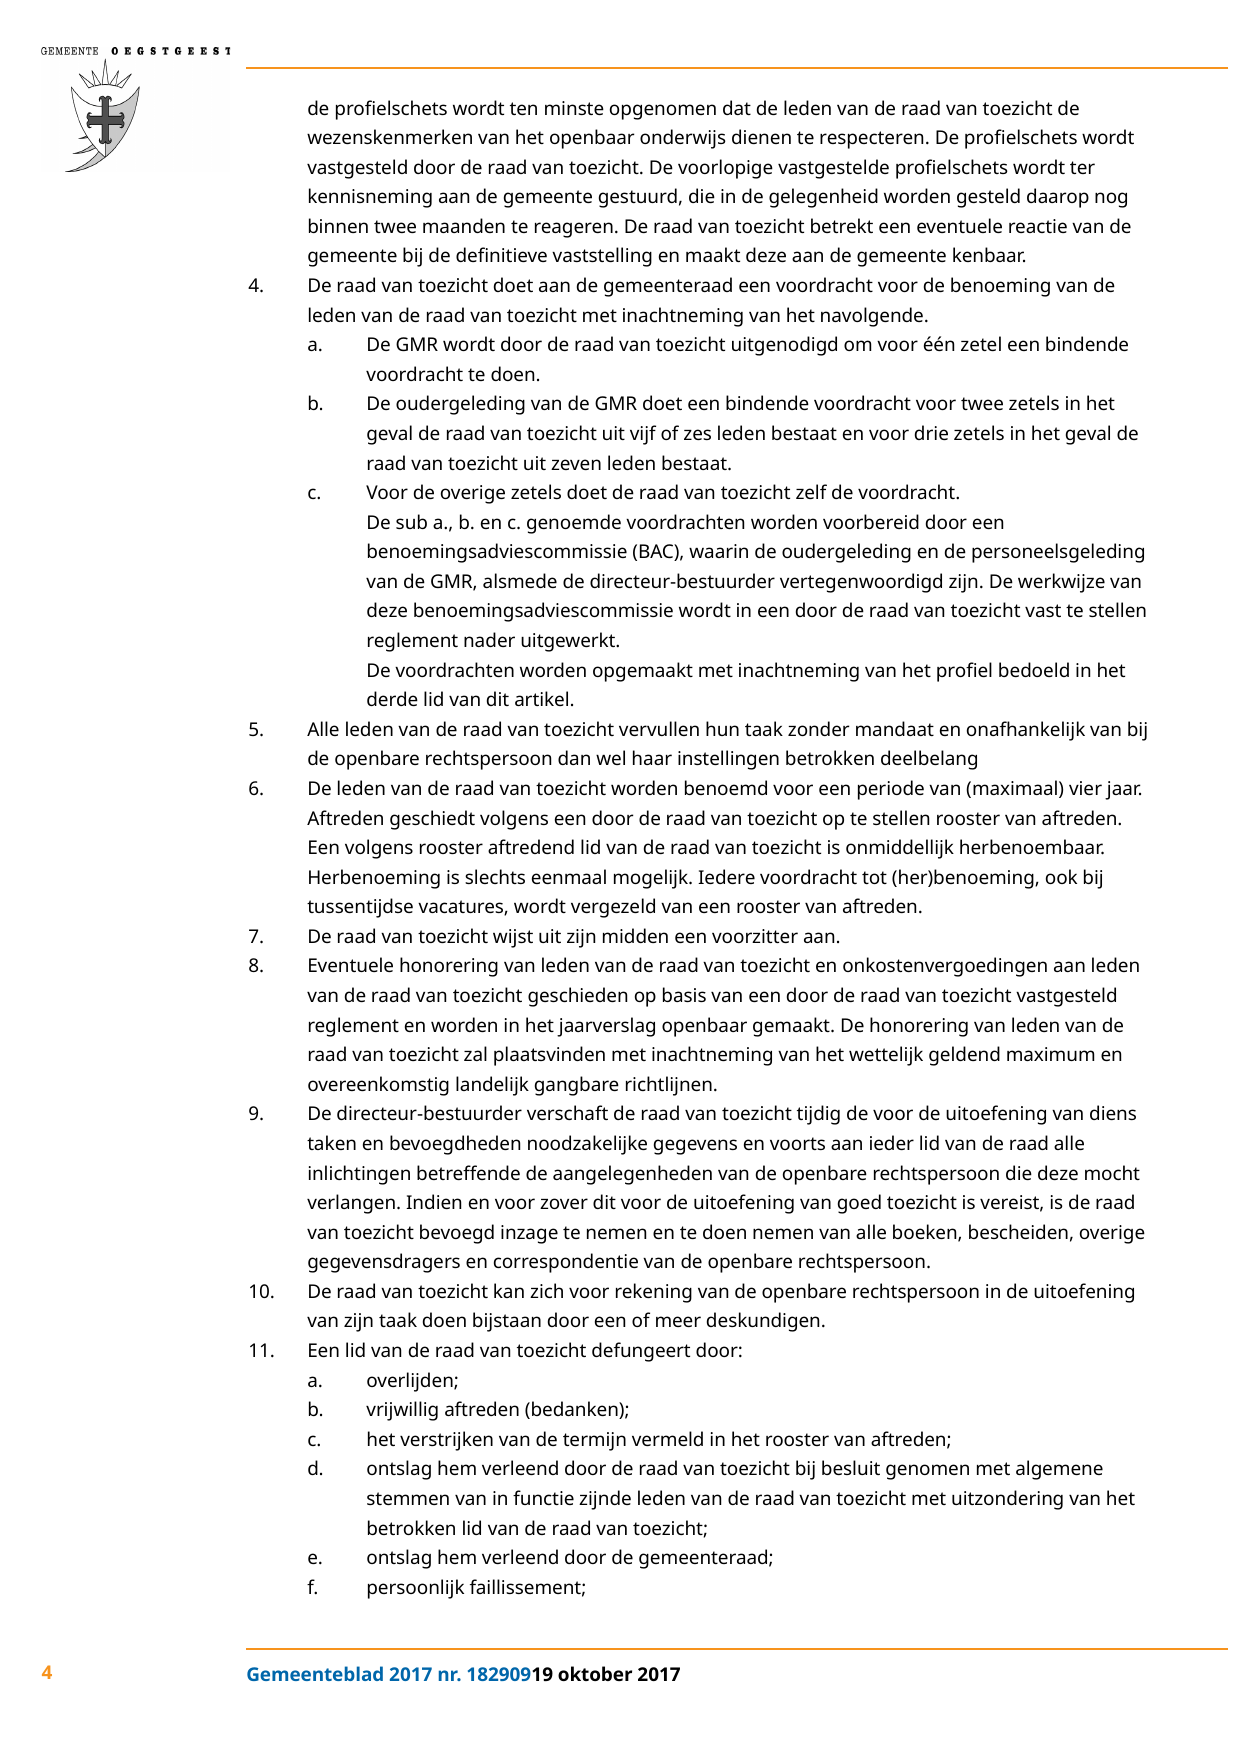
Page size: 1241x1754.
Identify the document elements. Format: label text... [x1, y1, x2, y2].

list De leden van de raad van toezicht worden benoemd voor een periode van (maximaal) vier jaar. Aftreden geschiedt volgens een door de raad van toezicht op te stellen rooster van aftreden. Een volgens rooster aftredend lid van de raad van toezicht is onmiddellijk herbenoembaar. Herbenoeming is slechts eenmaal mogelijk. Iedere voordracht tot (her)benoeming, ook bij tussentijdse vacatures, wordt vergezeld van een rooster van aftreden. [248, 775, 1152, 919]
list ontslag hem verleend door de gemeenteraad; [307, 1544, 1152, 1570]
list Alle leden van de raad van toezicht vervullen hun taak zonder mandaat en onafhankelijk van bij de openbare rechtspersoon dan wel haar instellingen betrokken deelbelang [248, 716, 1152, 771]
list De sub a., b. en c. genoemde voordrachten worden voorbereid door een benoemingsadviescommissie (BAC), waarin de oudergeleding en de personeelsgeleding van de GMR, alsmede de directeur-bestuurder vertegenwoordigd zijn. De werkwijze van deze benoemingsadviescommissie wordt in een door de raad van toezicht vast te stellen reglement nader uitgewerkt. [307, 509, 1152, 653]
list De voordrachten worden opgemaakt met inachtneming van het profiel bedoeld in het derde lid van dit artikel. [307, 657, 1152, 712]
list De directeur-bestuurder verschaft de raad van toezicht tijdig de voor de uitoefening van diens taken en bevoegdheden noodzakelijke gegevens en voorts aan ieder lid van de raad alle inlichtingen betreffende de aangelegenheden van de openbare rechtspersoon die deze mocht verlangen. Indien en voor zover dit voor de uitoefening van goed toezicht is vereist, is de raad van toezicht bevoegd inzage te nemen en te doen nemen van alle boeken, bescheiden, overige gegevensdragers en correspondentie van de openbare rechtspersoon. [248, 1101, 1152, 1274]
list Voor de overige zetels doet de raad van toezicht zelf de voordracht. [307, 479, 1152, 505]
list ontslag hem verleend door de raad van toezicht bij besluit genomen met algemene stemmen van in functie zijnde leden van de raad van toezicht met uitzondering van het betrokken lid van de raad van toezicht; [307, 1456, 1152, 1541]
list De oudergeleding van de GMR doet een bindende voordracht voor twee zetels in het geval de raad van toezicht uit vijf of zes leden bestaat en voor drie zetels in het geval de raad van toezicht uit zeven leden bestaat. [307, 391, 1152, 476]
list De raad van toezicht wijst uit zijn midden een voorzitter aan. [248, 923, 1152, 949]
list Eventuele honorering van leden van de raad van toezicht en onkostenvergoedingen aan leden van de raad van toezicht geschieden op basis van een door de raad van toezicht vastgesteld reglement en worden in het jaarverslag openbaar gemaakt. De honorering van leden van de raad van toezicht zal plaatsvinden met inachtneming van het wettelijk geldend maximum en overeenkomstig landelijk gangbare richtlijnen. [248, 953, 1152, 1097]
list persoonlijk faillissement; [307, 1574, 1152, 1600]
list Een lid van de raad van toezicht defungeert door: [248, 1337, 1152, 1363]
list overlijden; [307, 1367, 1152, 1393]
list De raad van toezicht kan zich voor rekening van de openbare rechtspersoon in de uitoefening van zijn taak doen bijstaan door een of meer deskundigen. [248, 1278, 1152, 1333]
list de profielschets wordt ten minste opgenomen dat de leden van de raad van toezicht de wezenskenmerken van het openbaar onderwijs dienen te respecteren. De profielschets wordt vastgesteld door de raad van toezicht. De voorlopige vastgestelde profielschets wordt ter kennisneming aan de gemeente gestuurd, die in de gelegenheid worden gesteld daarop nog binnen twee maanden te reageren. De raad van toezicht betrekt een eventuele reactie van de gemeente bij de definitieve vaststelling en maakt deze aan de gemeente kenbaar. [248, 95, 1152, 268]
list vrijwillig aftreden (bedanken); [307, 1396, 1152, 1422]
list het verstrijken van de termijn vermeld in het rooster van aftreden; [307, 1426, 1152, 1452]
list De GMR wordt door de raad van toezicht uitgenodigd om voor één zetel een bindende voordracht te doen. [307, 331, 1152, 387]
list De raad van toezicht doet aan de gemeenteraad een voordracht voor de benoeming van de leden van de raad van toezicht met inachtneming van het navolgende. [248, 272, 1152, 328]
picture [41, 47, 231, 172]
